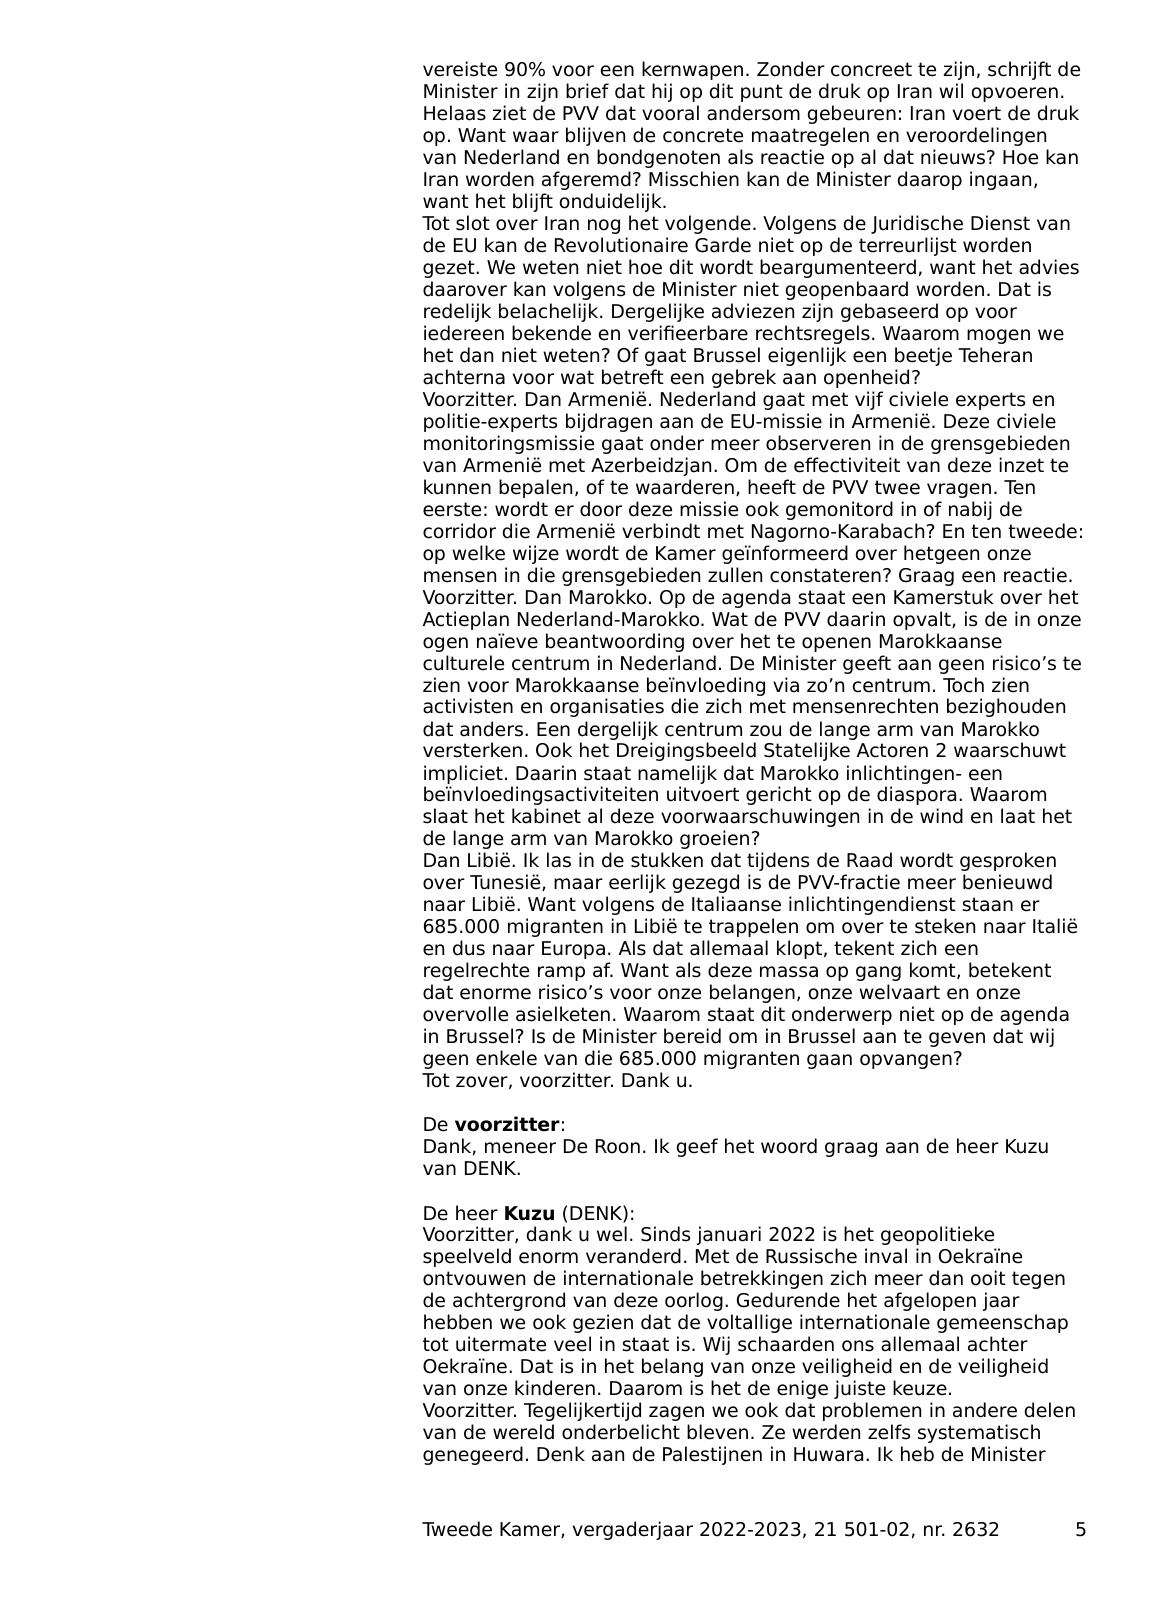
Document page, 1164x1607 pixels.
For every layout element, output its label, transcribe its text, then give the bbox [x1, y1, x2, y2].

text Voorzitter, dank u wel. Sinds januari 2022 is het geopolitieke speelveld enorm veranderd. Met de Russische inval in Oekraïne ontvouwen de internationale betrekkingen zich meer dan ooit tegen de achtergrond van deze oorlog. Gedurende het afgelopen jaar hebben we ook gezien dat de voltallige internationale gemeenschap tot uitermate veel in staat is. Wij schaarden ons allemaal achter Oekraïne. Dat is in het belang van onze veiligheid en de veiligheid van onze kinderen. Daarom is het de enige juiste keuze. [422, 1224, 1087, 1400]
text Dan Libië. Ik las in de stukken dat tijdens de Raad wordt gesproken over Tunesië, maar eerlijk gezegd is de PVV-fractie meer benieuwd naar Libië. Want volgens de Italiaanse inlichtingendienst staan er 685.000 migranten in Libië te trappelen om over te steken naar Italië en dus naar Europa. Als dat allemaal klopt, tekent zich een regelrechte ramp af. Want als deze massa op gang komt, betekent dat enorme risico’s voor onze belangen, onze welvaart en onze overvolle asielketen. Waarom staat dit onderwerp niet op de agenda in Brussel? Is de Minister bereid om in Brussel aan te geven dat wij geen enkele van die 685.000 migranten gaan opvangen? [422, 850, 1087, 1070]
text De voorzitter: [422, 1114, 1087, 1136]
text Voorzitter. Dan Armenië. Nederland gaat met vijf civiele experts en politie-experts bijdragen aan de EU-missie in Armenië. Deze civiele monitoringsmissie gaat onder meer observeren in de grensgebieden van Armenië met Azerbeidzjan. Om de effectiviteit van deze inzet te kunnen bepalen, of te waarderen, heeft de PVV twee vragen. Ten eerste: wordt er door deze missie ook gemonitord in of nabij de corridor die Armenië verbindt met Nagorno-Karabach? En ten tweede: op welke wijze wordt de Kamer geïnformeerd over hetgeen onze mensen in die grensgebieden zullen constateren? Graag een reactie. [422, 389, 1087, 587]
text vereiste 90% voor een kernwapen. Zonder concreet te zijn, schrijft de Minister in zijn brief dat hij op dit punt de druk op Iran wil opvoeren. Helaas ziet de PVV dat vooral andersom gebeuren: Iran voert de druk op. Want waar blijven de concrete maatregelen en veroordelingen van Nederland en bondgenoten als reactie op al dat nieuws? Hoe kan Iran worden afgeremd? Misschien kan de Minister daarop ingaan, want het blijft onduidelijk. [422, 59, 1087, 213]
text Tot zover, voorzitter. Dank u. [422, 1070, 1087, 1092]
text Dank, meneer De Roon. Ik geef het woord graag aan de heer Kuzu van DENK. [422, 1136, 1087, 1180]
text Voorzitter. Dan Marokko. Op de agenda staat een Kamerstuk over het Actieplan Nederland-Marokko. Wat de PVV daarin opvalt, is de in onze ogen naïeve beantwoording over het te openen Marokkaanse culturele centrum in Nederland. De Minister geeft aan geen risico’s te zien voor Marokkaanse beïnvloeding via zo’n centrum. Toch zien activisten en organisaties die zich met mensenrechten bezighouden dat anders. Een dergelijk centrum zou de lange arm van Marokko versterken. Ook het Dreigingsbeeld Statelijke Actoren 2 waarschuwt impliciet. Daarin staat namelijk dat Marokko inlichtingen- een beïnvloedingsactiviteiten uitvoert gericht op de diaspora. Waarom slaat het kabinet al deze voorwaarschuwingen in de wind en laat het de lange arm van Marokko groeien? [422, 587, 1087, 850]
text Voorzitter. Tegelijkertijd zagen we ook dat problemen in andere delen van de wereld onderbelicht bleven. Ze werden zelfs systematisch genegeerd. Denk aan de Palestijnen in Huwara. Ik heb de Minister [422, 1400, 1087, 1466]
text De heer Kuzu (DENK): [422, 1202, 1087, 1224]
text Tot slot over Iran nog het volgende. Volgens de Juridische Dienst van de EU kan de Revolutionaire Garde niet op de terreurlijst worden gezet. We weten niet hoe dit wordt beargumenteerd, want het advies daarover kan volgens de Minister niet geopenbaard worden. Dat is redelijk belachelijk. Dergelijke adviezen zijn gebaseerd op voor iedereen bekende en verifieerbare rechtsregels. Waarom mogen we het dan niet weten? Of gaat Brussel eigenlijk een beetje Teheran achterna voor wat betreft een gebrek aan openheid? [422, 213, 1087, 389]
